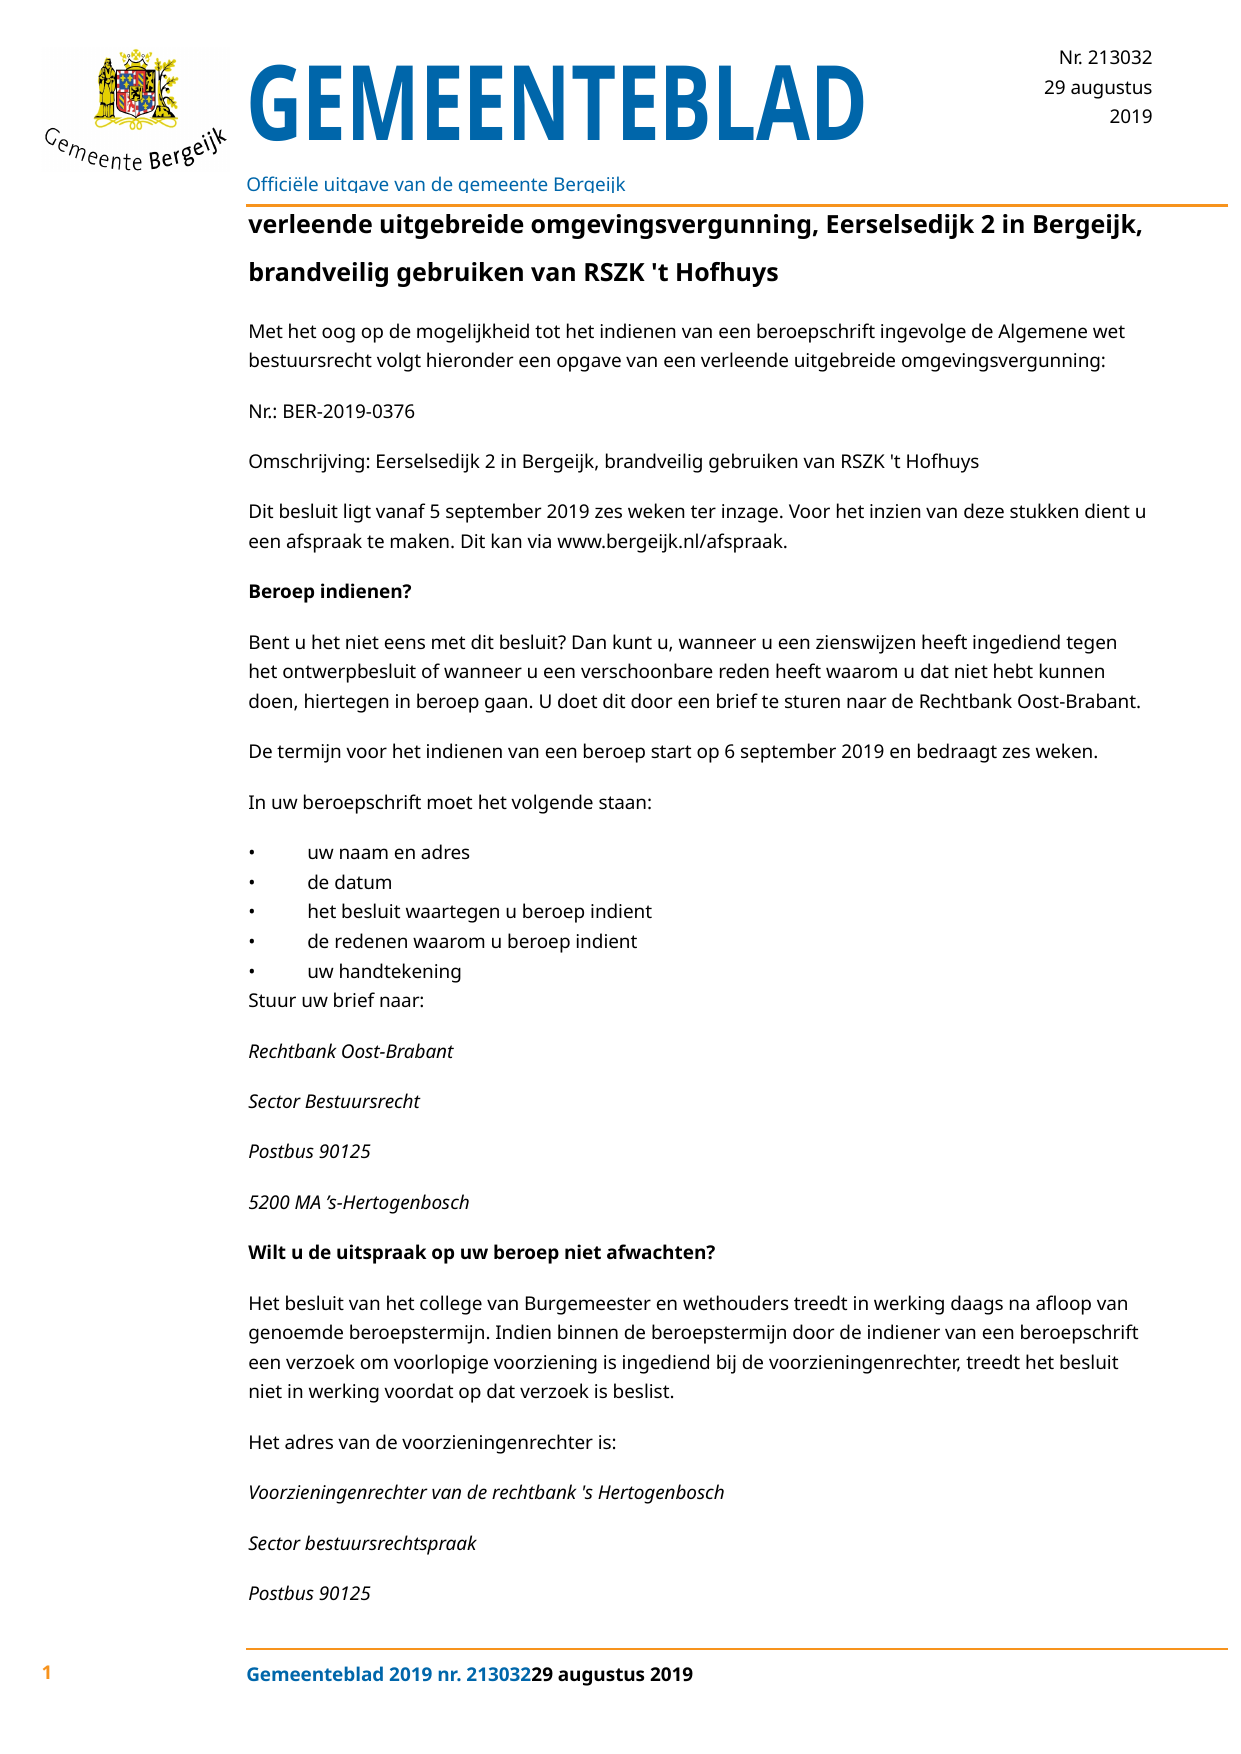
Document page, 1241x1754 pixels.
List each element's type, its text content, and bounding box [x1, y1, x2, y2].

text Het besluit van het college van Burgemeester en wethouders treedt in werking daags na afloop van genoemde beroepstermijn. Indien binnen de beroepstermijn door de indiener van een beroepschrift een verzoek om voorlopige voorziening is ingediend bij de voorzieningenrechter, treedt het besluit niet in werking voordat op dat verzoek is beslist. [248, 1290, 1152, 1404]
text Postbus 90125 [248, 1580, 1152, 1606]
text Postbus 90125 [248, 1139, 1152, 1164]
text Stuur uw brief naar: [248, 987, 1152, 1013]
text Beroep indienen? [248, 579, 1152, 604]
list uw naam en adres [248, 839, 1152, 865]
text verleende uitgebreide omgevingsvergunning, Eerselsedijk 2 in Bergeijk, brandveilig gebruiken van RSZK 't Hofhuys [248, 207, 1152, 288]
list uw handtekening [248, 958, 1152, 984]
text Bent u het niet eens met dit besluit? Dan kunt u, wanneer u een zienswijzen heeft ingediend tegen het ontwerpbesluit of wanneer u een verschoonbare reden heeft waarom u dat niet hebt kunnen doen, hiertegen in beroep gaan. U doet dit door een brief te sturen naar de Rechtbank Oost-Brabant. [248, 629, 1152, 714]
text Voorzieningenrechter van de rechtbank 's Hertogenbosch [248, 1479, 1152, 1505]
text Sector bestuursrechtspraak [248, 1530, 1152, 1556]
text Dit besluit ligt vanaf 5 september 2019 zes weken ter inzage. Voor het inzien van deze stukken dient u een afspraak te maken. Dit kan via www.bergeijk.nl/afspraak. [248, 499, 1152, 554]
text Wilt u de uitspraak op uw beroep niet afwachten? [248, 1239, 1152, 1265]
text Met het oog op de mogelijkheid tot het indienen van een beroepschrift ingevolge de Algemene wet bestuursrecht volgt hieronder een opgave van een verleende uitgebreide omgevingsvergunning: [248, 318, 1152, 373]
text 5200 MA ’s-Hertogenbosch [248, 1189, 1152, 1215]
text Sector Bestuursrecht [248, 1088, 1152, 1114]
text In uw beroepschrift moet het volgende staan: [248, 789, 1152, 815]
list het besluit waartegen u beroep indient [248, 899, 1152, 924]
list de datum [248, 869, 1152, 895]
text Omschrijving: Eerselsedijk 2 in Bergeijk, brandveilig gebruiken van RSZK 't Hofhuys [248, 448, 1152, 474]
text Het adres van de voorzieningenrechter is: [248, 1429, 1152, 1455]
text Rechtbank Oost-Brabant [248, 1038, 1152, 1064]
list de redenen waarom u beroep indient [248, 928, 1152, 954]
text De termijn voor het indienen van een beroep start op 6 september 2019 en bedraagt zes weken. [248, 739, 1152, 764]
text Nr.: BER-2019-0376 [248, 398, 1152, 424]
picture [41, 47, 231, 172]
